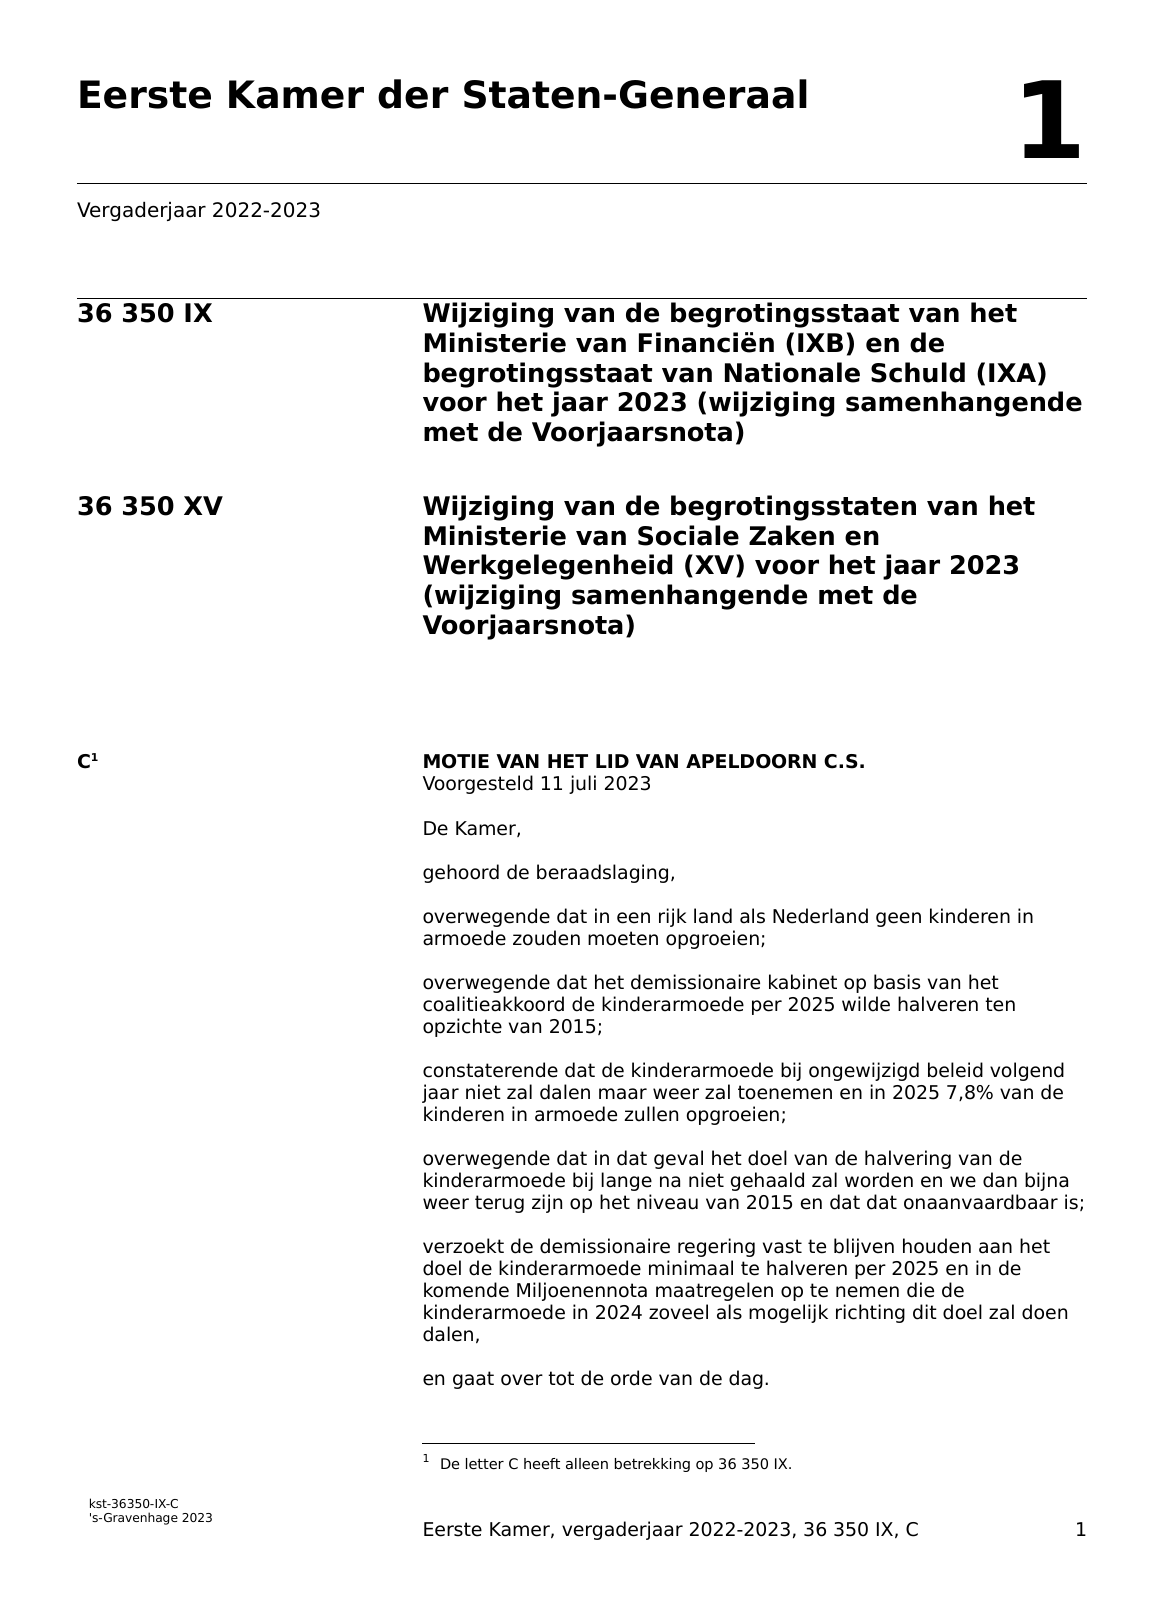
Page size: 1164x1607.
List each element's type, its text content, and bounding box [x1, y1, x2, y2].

text De letter C heeft alleen betrekking op 36 350 IX. [422, 1452, 1087, 1474]
text overwegende dat in dat geval het doel van de halvering van de kinderarmoede bij lange na niet gehaald zal worden en we dan bijna weer terug zijn op het niveau van 2015 en dat dat onaanvaardbaar is; [422, 1148, 1087, 1214]
text en gaat over tot de orde van de dag. [422, 1368, 1087, 1390]
text constaterende dat de kinderarmoede bij ongewijzigd beleid volgend jaar niet zal dalen maar weer zal toenemen en in 2025 7,8% van de kinderen in armoede zullen opgroeien; [422, 1060, 1087, 1126]
table_header Eerste Kamer der Staten-Generaal [77, 59, 886, 183]
subtitle 36 350 IX Wijziging van de begrotingsstaat van het Ministerie van Financiën (IXB) en de begrotingsstaat van Nationale Schuld (IXA) voor het jaar 2023 (wijziging samenhangende met de Voorjaarsnota) [77, 299, 1087, 447]
text verzoekt de demissionaire regering vast te blijven houden aan het doel de kinderarmoede minimaal te halveren per 2025 en in de komende Miljoenennota maatregelen op te nemen die de kinderarmoede in 2024 zoveel als mogelijk richting dit doel zal doen dalen, [422, 1236, 1087, 1346]
text overwegende dat het demissionaire kabinet op basis van het coalitieakkoord de kinderarmoede per 2025 wilde halveren ten opzichte van 2015; [422, 972, 1087, 1038]
text De Kamer, [422, 817, 1087, 839]
table_cell Vergaderjaar 2022-2023 [77, 184, 1087, 298]
subtitle 36 350 XV Wijziging van de begrotingsstaten van het Ministerie van Sociale Zaken en Werkgelegenheid (XV) voor het jaar 2023 (wijziging samenhangende met de Voorjaarsnota) [77, 492, 1087, 640]
text gehoord de beraadslaging, [422, 862, 1087, 883]
text Voorgesteld 11 juli 2023 [422, 773, 1087, 795]
text 's-Gravenhage 2023 [88, 1511, 323, 1525]
text overwegende dat in een rijk land als Nederland geen kinderen in armoede zouden moeten opgroeien; [422, 906, 1087, 950]
table_header 1 [886, 59, 1087, 183]
text kst-36350-IX-C [88, 1497, 323, 1511]
subtitle C MOTIE VAN HET LID VAN APELDOORN C.S. [77, 751, 1087, 773]
